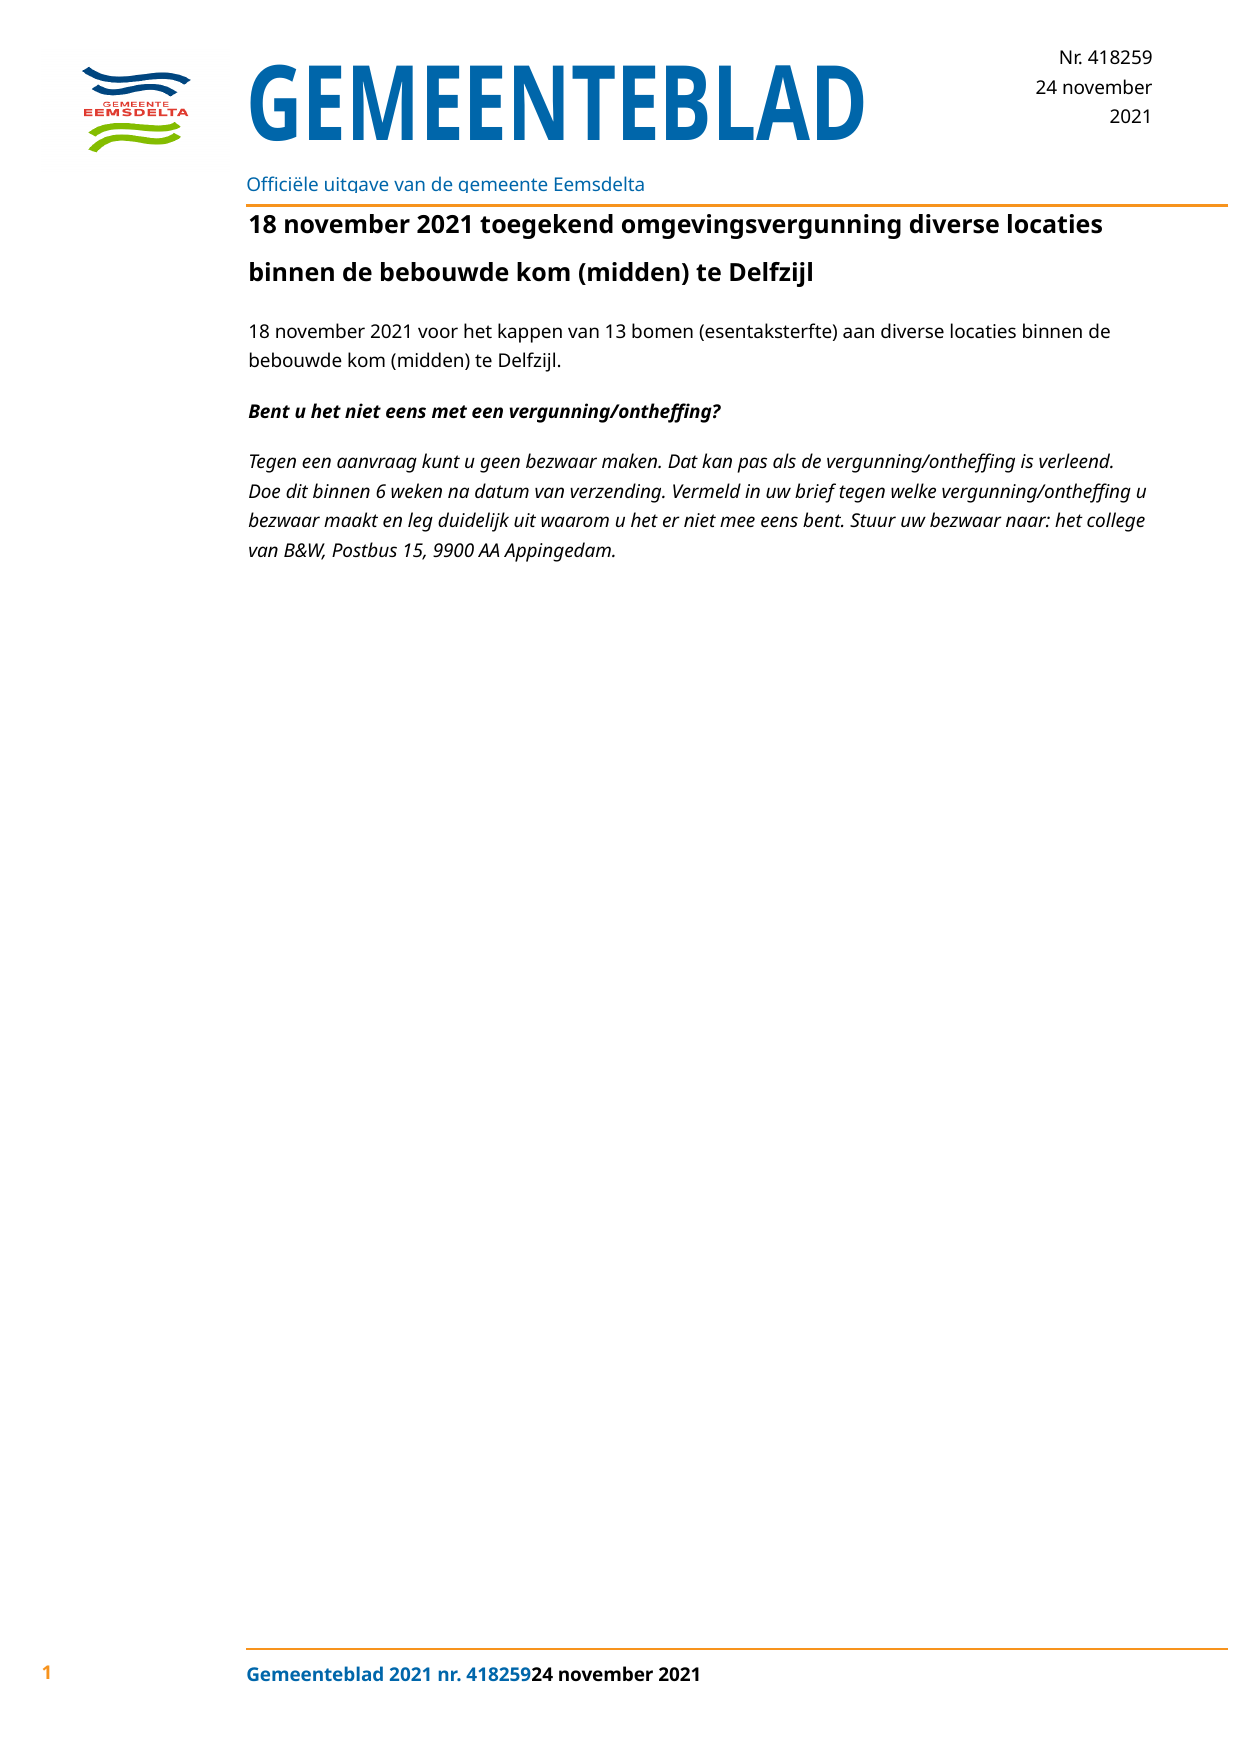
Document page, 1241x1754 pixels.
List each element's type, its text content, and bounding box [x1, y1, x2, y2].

text Bent u het niet eens met een vergunning/ontheffing? [248, 398, 1152, 424]
picture [41, 47, 231, 172]
text Tegen een aanvraag kunt u geen bezwaar maken. Dat kan pas als de vergunning/ontheffing is verleend. Doe dit binnen 6 weken na datum van verzending. Vermeld in uw brief tegen welke vergunning/ontheffing u bezwaar maakt en leg duidelijk uit waarom u het er niet mee eens bent. Stuur uw bezwaar naar: het college van B&W, Postbus 15, 9900 AA Appingedam. [248, 448, 1152, 563]
text 18 november 2021 toegekend omgevingsvergunning diverse locaties binnen de bebouwde kom (midden) te Delfzijl [248, 207, 1152, 288]
text 18 november 2021 voor het kappen van 13 bomen (esentaksterfte) aan diverse locaties binnen de bebouwde kom (midden) te Delfzijl. [248, 318, 1152, 373]
